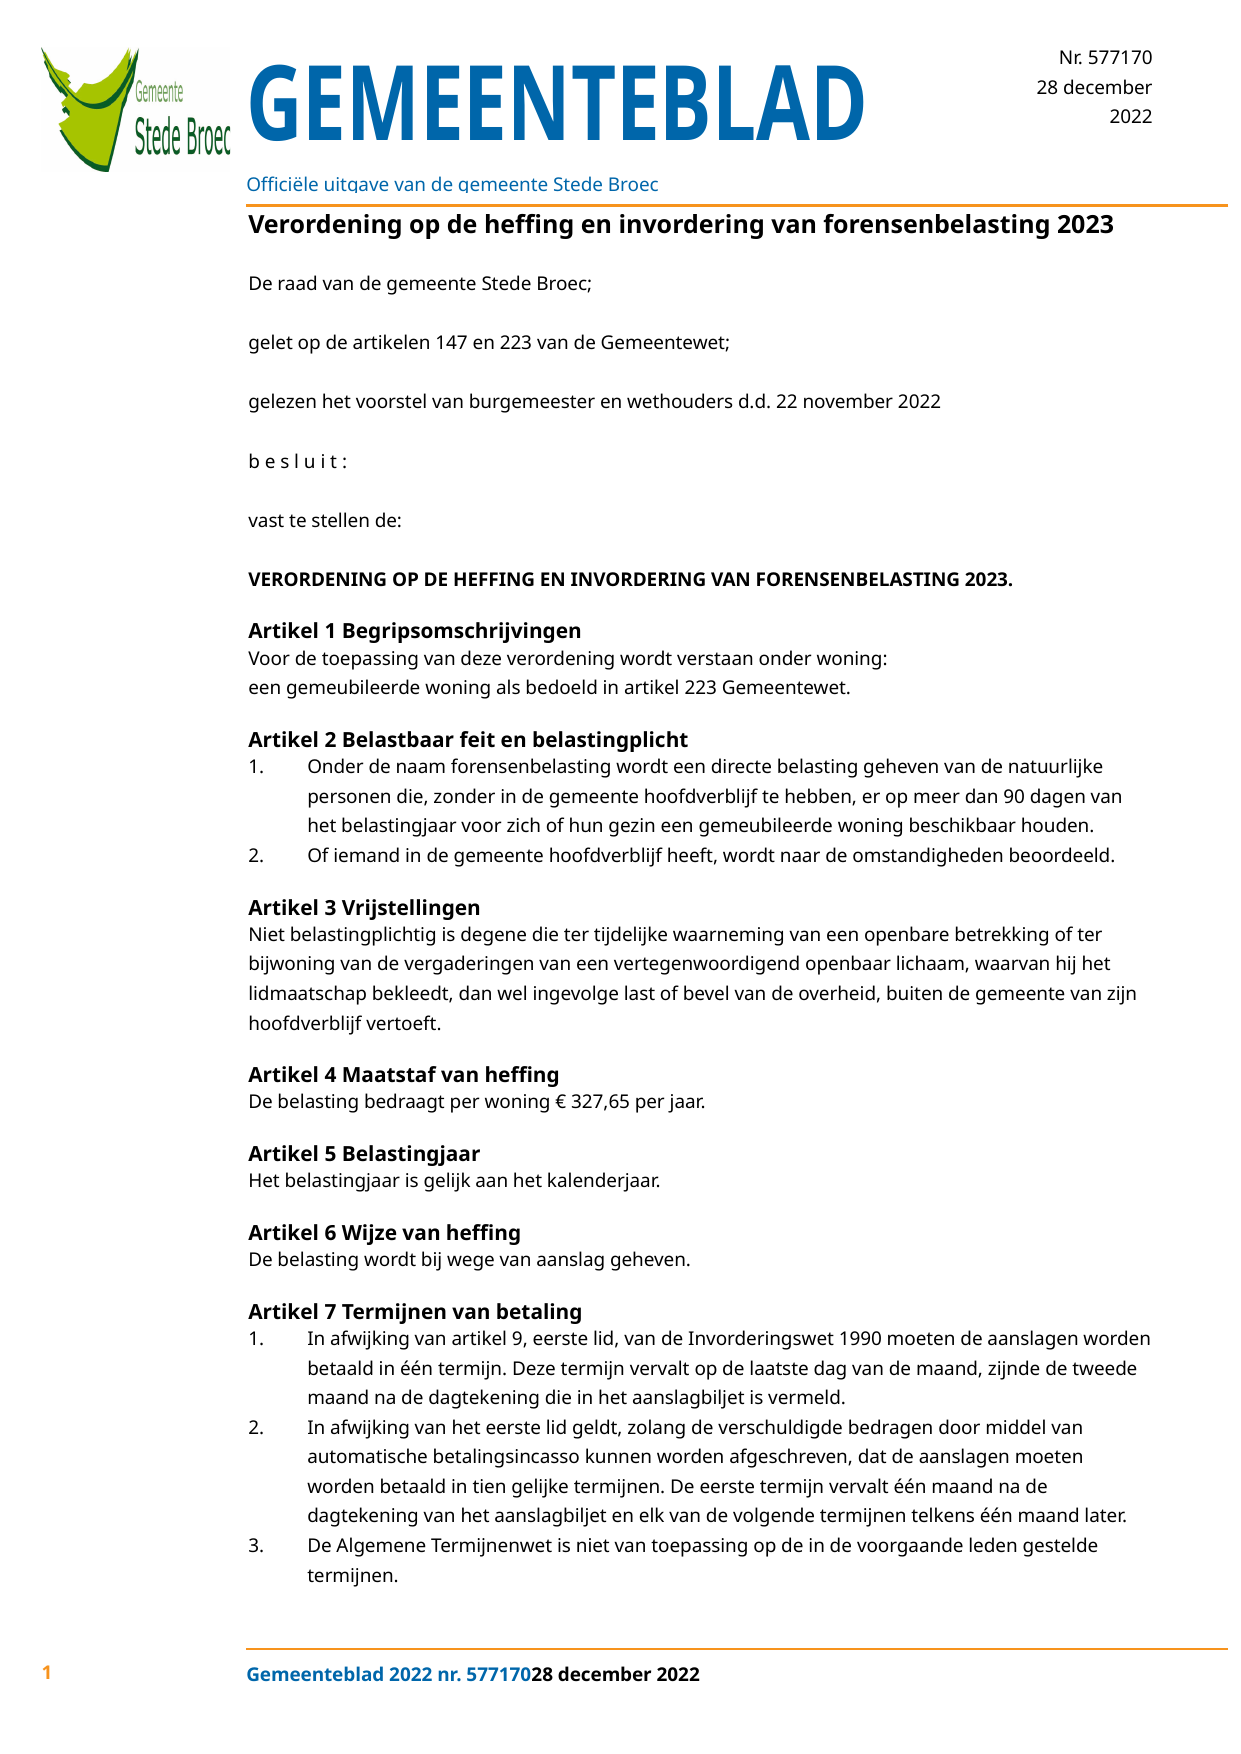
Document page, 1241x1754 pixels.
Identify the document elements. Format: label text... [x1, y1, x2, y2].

text Artikel 4 Maatstaf van heffing [248, 1060, 1152, 1089]
text VERORDENING OP DE HEFFING EN INVORDERING VAN FORENSENBELASTING 2023. [248, 566, 1152, 592]
text Artikel 6 Wijze van heffing [248, 1218, 1152, 1246]
text Artikel 7 Termijnen van betaling [248, 1297, 1152, 1325]
text een gemeubileerde woning als bedoeld in artikel 223 Gemeentewet. [248, 674, 1152, 700]
picture [41, 47, 231, 172]
text Niet belastingplichtig is degene die ter tijdelijke waarneming van een openbare betrekking of ter bijwoning van de vergaderingen van een vertegenwoordigend openbaar lichaam, waarvan hij het lidmaatschap bekleedt, dan wel ingevolge last of bevel van de overheid, buiten de gemeente van zijn hoofdverblijf vertoeft. [248, 921, 1152, 1036]
list In afwijking van artikel 9, eerste lid, van de Invorderingswet 1990 moeten de aanslagen worden betaald in één termijn. Deze termijn vervalt op de laatste dag van de maand, zijnde de tweede maand na de dagtekening die in het aanslagbiljet is vermeld. [248, 1325, 1152, 1410]
text Artikel 2 Belastbaar feit en belastingplicht [248, 725, 1152, 753]
text De raad van de gemeente Stede Broec; [248, 270, 1152, 296]
text De belasting bedraagt per woning € 327,65 per jaar. [248, 1089, 1152, 1114]
text Verordening op de heffing en invordering van forensenbelasting 2023 [248, 207, 1152, 241]
list Of iemand in de gemeente hoofdverblijf heeft, wordt naar de omstandigheden beoordeeld. [248, 842, 1152, 868]
text vast te stellen de: [248, 507, 1152, 533]
list Onder de naam forensenbelasting wordt een directe belasting geheven van de natuurlijke personen die, zonder in de gemeente hoofdverblijf te hebben, er op meer dan 90 dagen van het belastingjaar voor zich of hun gezin een gemeubileerde woning beschikbaar houden. [248, 753, 1152, 838]
list De Algemene Termijnenwet is niet van toepassing op de in de voorgaande leden gestelde termijnen. [248, 1532, 1152, 1588]
text b e s l u i t : [248, 448, 1152, 473]
text Voor de toepassing van deze verordening wordt verstaan onder woning: [248, 645, 1152, 671]
text De belasting wordt bij wege van aanslag geheven. [248, 1246, 1152, 1272]
text Het belastingjaar is gelijk aan het kalenderjaar. [248, 1167, 1152, 1193]
text Artikel 1 Begripsomschrijvingen [248, 617, 1152, 645]
text gelezen het voorstel van burgemeester en wethouders d.d. 22 november 2022 [248, 389, 1152, 414]
text Artikel 5 Belastingjaar [248, 1139, 1152, 1167]
text Artikel 3 Vrijstellingen [248, 893, 1152, 921]
list In afwijking van het eerste lid geldt, zolang de verschuldigde bedragen door middel van automatische betalingsincasso kunnen worden afgeschreven, dat de aanslagen moeten worden betaald in tien gelijke termijnen. De eerste termijn vervalt één maand na de dagtekening van het aanslagbiljet en elk van de volgende termijnen telkens één maand later. [248, 1414, 1152, 1528]
text gelet op de artikelen 147 en 223 van de Gemeentewet; [248, 329, 1152, 355]
